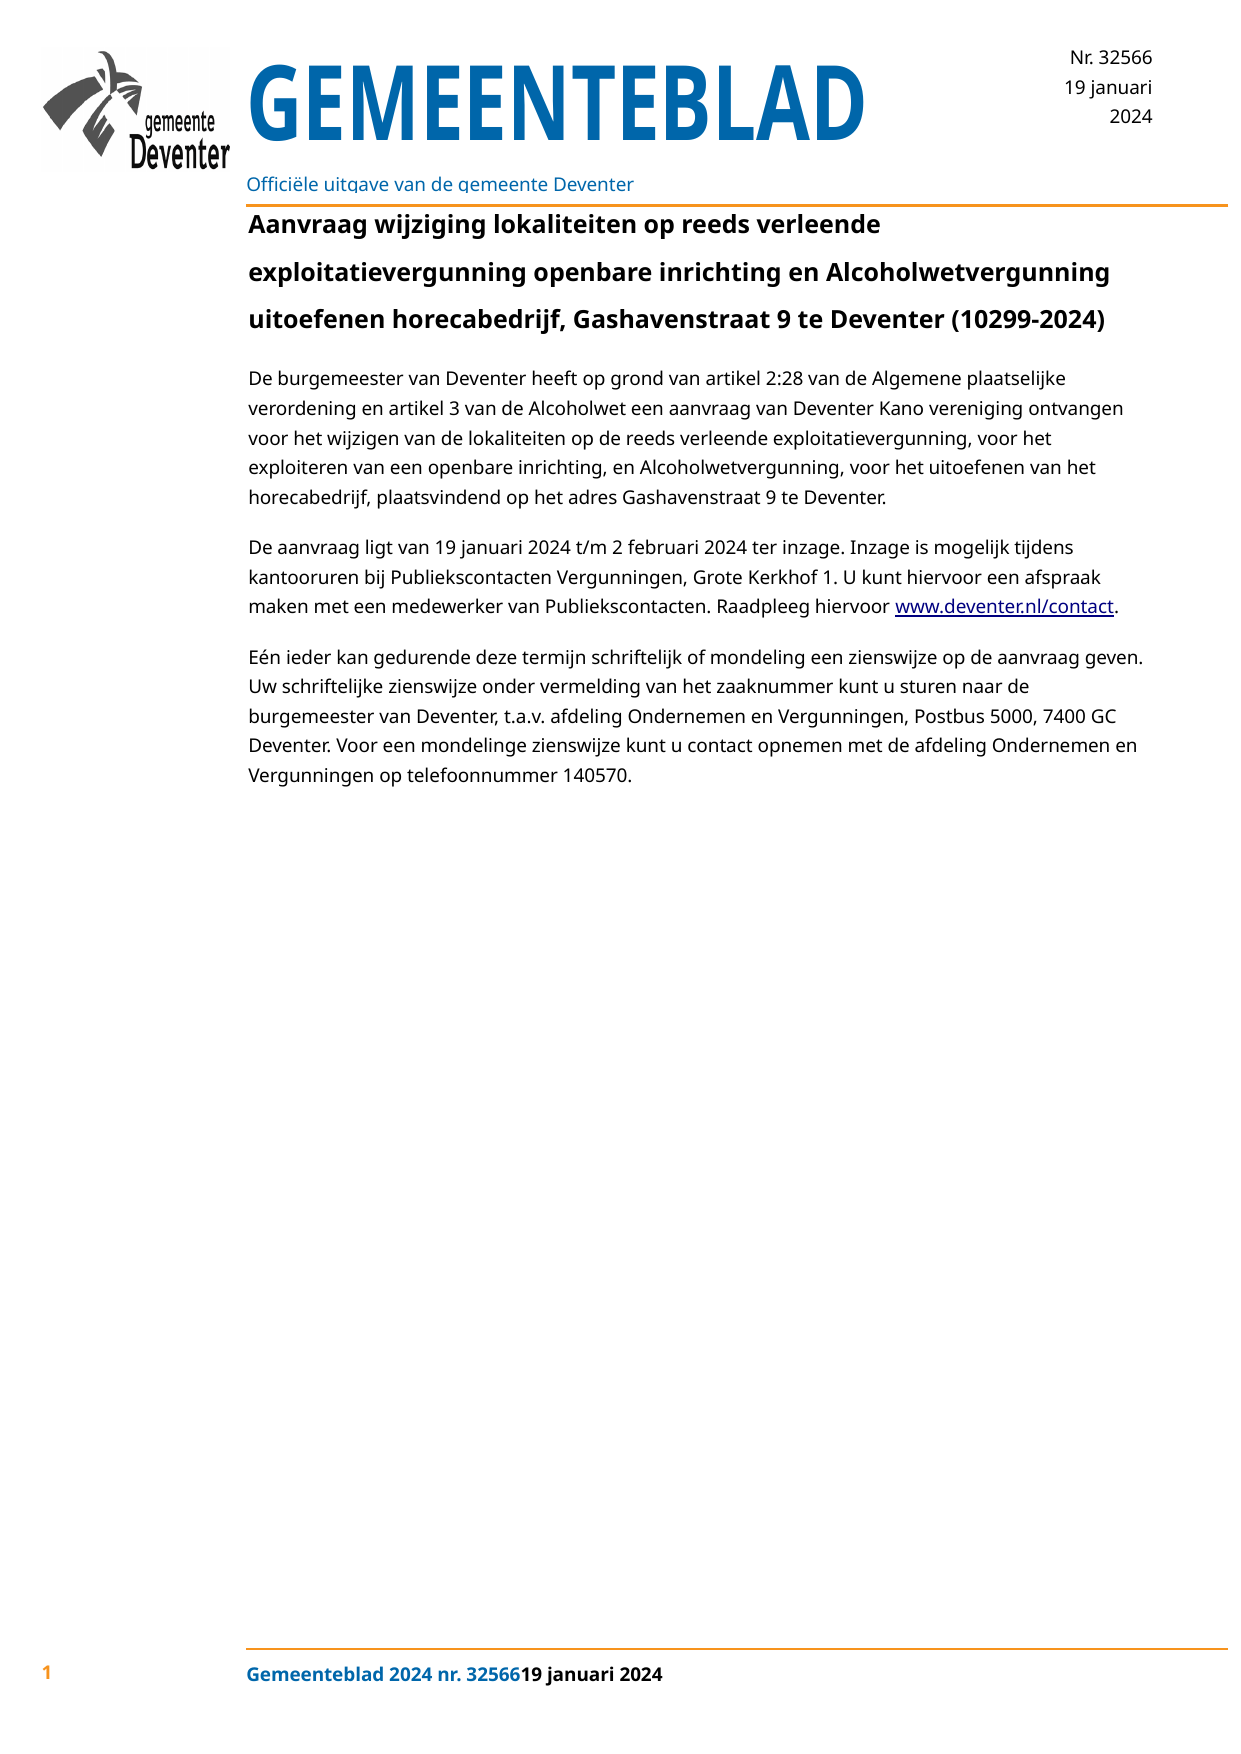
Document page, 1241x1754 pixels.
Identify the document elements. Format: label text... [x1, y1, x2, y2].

text De aanvraag ligt van 19 januari 2024 t/m 2 februari 2024 ter inzage. Inzage is mogelijk tijdens kantooruren bij Publiekscontacten Vergunningen, Grote Kerkhof 1. U kunt hiervoor een afspraak maken met een medewerker van Publiekscontacten. Raadpleeg hiervoor www.deventer.nl/contact. [248, 534, 1152, 619]
text Eén ieder kan gedurende deze termijn schriftelijk of mondeling een zienswijze op de aanvraag geven. Uw schriftelijke zienswijze onder vermelding van het zaaknummer kunt u sturen naar de burgemeester van Deventer, t.a.v. afdeling Ondernemen en Vergunningen, Postbus 5000, 7400 GC Deventer. Voor een mondelinge zienswijze kunt u contact opnemen met de afdeling Ondernemen en Vergunningen op telefoonnummer 140570. [248, 644, 1152, 788]
text Aanvraag wijziging lokaliteiten op reeds verleende exploitatievergunning openbare inrichting en Alcoholwetvergunning uitoefenen horecabedrijf, Gashavenstraat 9 te Deventer (10299-2024) [248, 207, 1152, 336]
picture [41, 47, 231, 172]
text De burgemeester van Deventer heeft op grond van artikel 2:28 van de Algemene plaatselijke verordening en artikel 3 van de Alcoholwet een aanvraag van Deventer Kano vereniging ontvangen voor het wijzigen van de lokaliteiten op de reeds verleende exploitatievergunning, voor het exploiteren van een openbare inrichting, en Alcoholwetvergunning, voor het uitoefenen van het horecabedrijf, plaatsvindend op het adres Gashavenstraat 9 te Deventer. [248, 366, 1152, 509]
